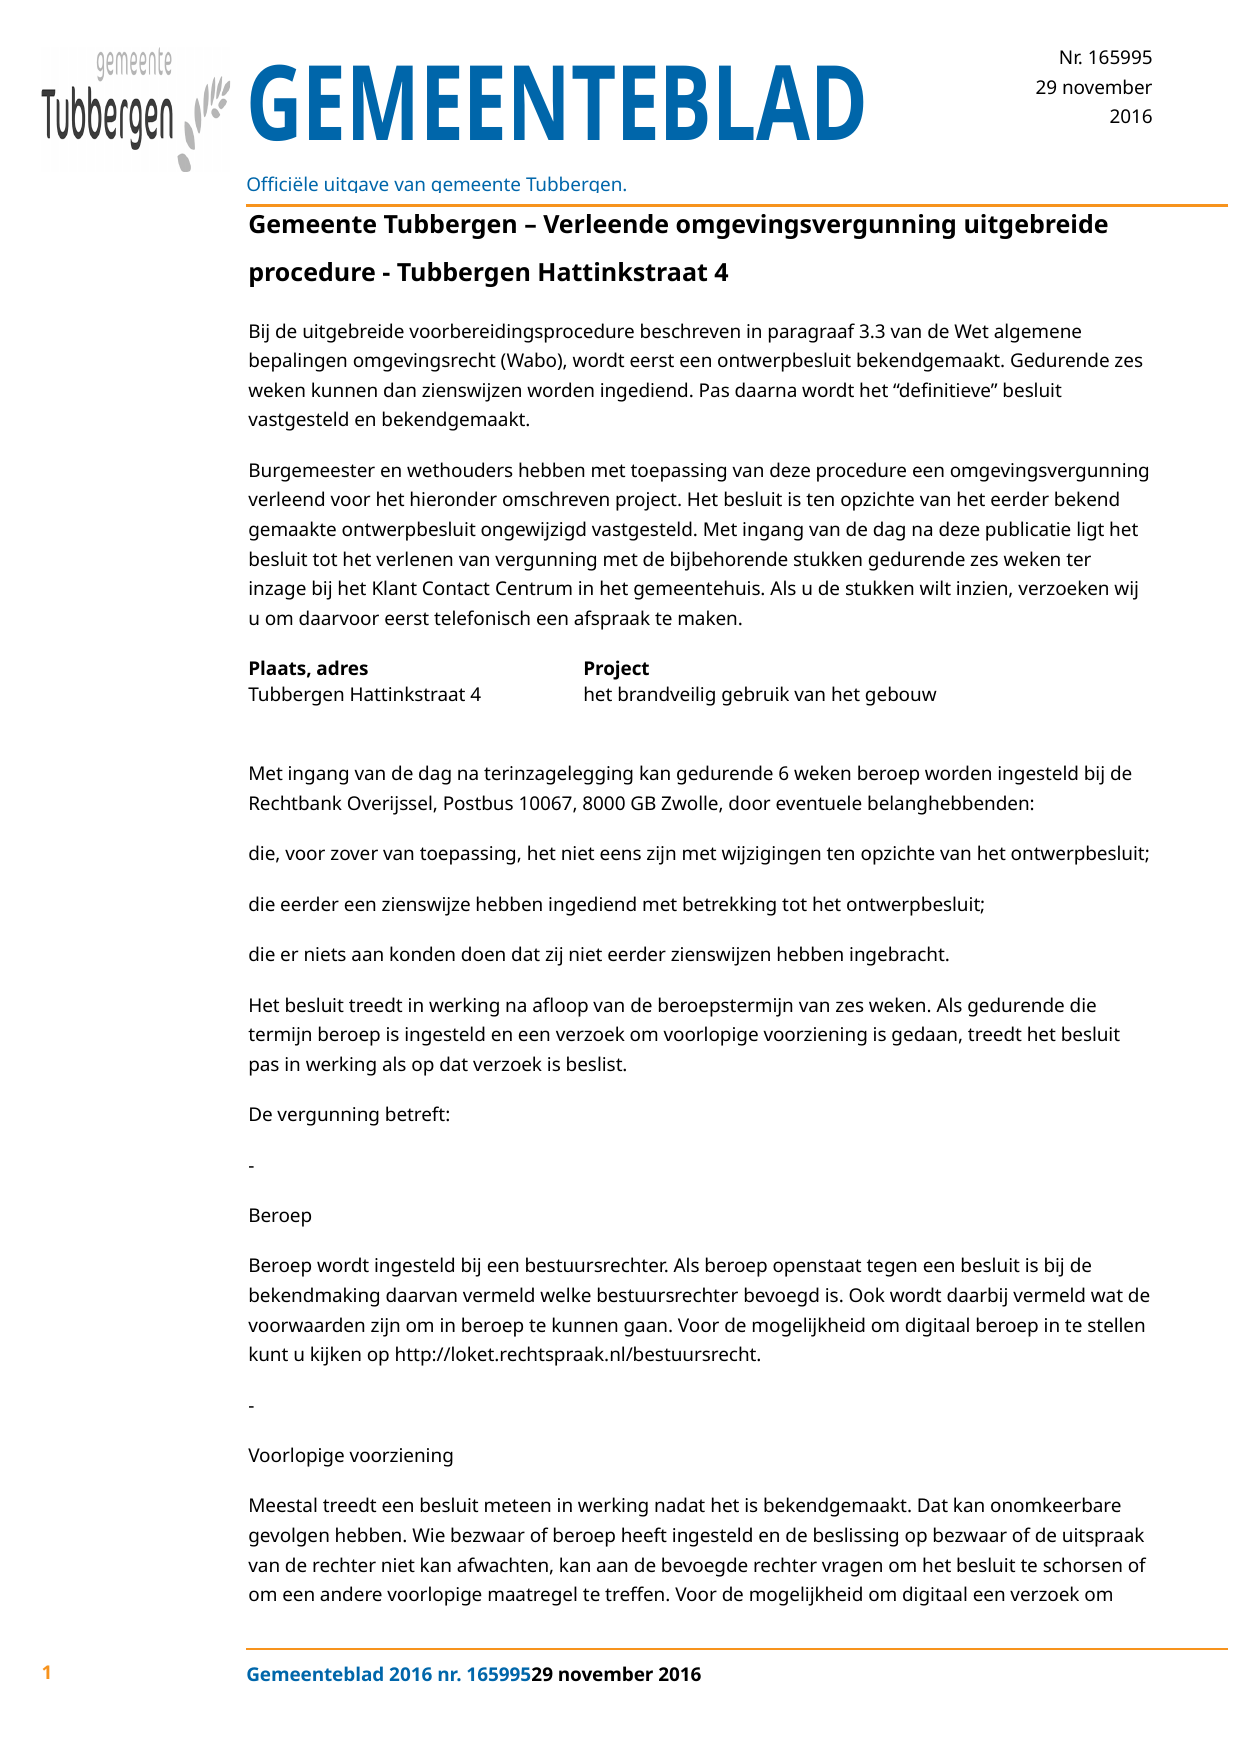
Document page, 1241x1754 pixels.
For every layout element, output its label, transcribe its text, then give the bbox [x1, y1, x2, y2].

text - [248, 1392, 1152, 1418]
text - [248, 1152, 1152, 1178]
text Gemeente Tubbergen – Verleende omgevingsvergunning uitgebreide procedure - Tubbergen Hattinkstraat 4 [248, 207, 1152, 288]
text die er niets aan konden doen dat zij niet eerder zienswijzen hebben ingebracht. [248, 941, 1152, 967]
text die, voor zover van toepassing, het niet eens zijn met wijzigingen ten opzichte van het ontwerpbesluit; [248, 841, 1152, 866]
text Beroep [248, 1202, 1152, 1228]
text Het besluit treedt in werking na afloop van de beroepstermijn van zes weken. Als gedurende die termijn beroep is ingesteld en een verzoek om voorlopige voorziening is gedaan, treedt het besluit pas in werking als op dat verzoek is beslist. [248, 992, 1152, 1077]
picture [41, 47, 231, 172]
text Burgemeester en wethouders hebben met toepassing van deze procedure een omgevingsvergunning verleend voor het hieronder omschreven project. Het besluit is ten opzichte van het eerder bekend gemaakte ontwerpbesluit ongewijzigd vastgesteld. Met ingang van de dag na deze publicatie ligt het besluit tot het verlenen van vergunning met de bijbehorende stukken gedurende zes weken ter inzage bij het Klant Contact Centrum in het gemeentehuis. Als u de stukken wilt inzien, verzoeken wij u om daarvoor eerst telefonisch een afspraak te maken. [248, 457, 1152, 631]
text Beroep wordt ingesteld bij een bestuursrechter. Als beroep openstaat tegen een besluit is bij de bekendmaking daarvan vermeld welke bestuursrechter bevoegd is. Ook wordt daarbij vermeld wat de voorwaarden zijn om in beroep te kunnen gaan. Voor de mogelijkheid om digitaal beroep in te stellen kunt u kijken op http://loket.rechtspraak.nl/bestuursrecht. [248, 1253, 1152, 1367]
text De vergunning betreft: [248, 1101, 1152, 1127]
text Voorlopige voorziening [248, 1442, 1152, 1468]
table_header Plaats, adres [248, 656, 583, 681]
text Meestal treedt een besluit meteen in werking nadat het is bekendgemaakt. Dat kan onomkeerbare gevolgen hebben. Wie bezwaar of beroep heeft ingesteld en de beslissing op bezwaar of de uitspraak van de rechter niet kan afwachten, kan aan de bevoegde rechter vragen om het besluit te schorsen of om een andere voorlopige maatregel te treffen. Voor de mogelijkheid om digitaal een verzoek om [248, 1493, 1152, 1607]
text Met ingang van de dag na terinzagelegging kan gedurende 6 weken beroep worden ingesteld bij de Rechtbank Overijssel, Postbus 10067, 8000 GB Zwolle, door eventuele belanghebbenden: [248, 761, 1152, 816]
text die eerder een zienswijze hebben ingediend met betrekking tot het ontwerpbesluit; [248, 891, 1152, 917]
table_cell het brandveilig gebruik van het gebouw [583, 681, 1152, 707]
table_cell Tubbergen Hattinkstraat 4 [248, 681, 583, 707]
text Bij de uitgebreide voorbereidingsprocedure beschreven in paragraaf 3.3 van de Wet algemene bepalingen omgevingsrecht (Wabo), wordt eerst een ontwerpbesluit bekendgemaakt. Gedurende zes weken kunnen dan zienswijzen worden ingediend. Pas daarna wordt het “definitieve” besluit vastgesteld en bekendgemaakt. [248, 318, 1152, 432]
table_header Project [583, 656, 1152, 681]
